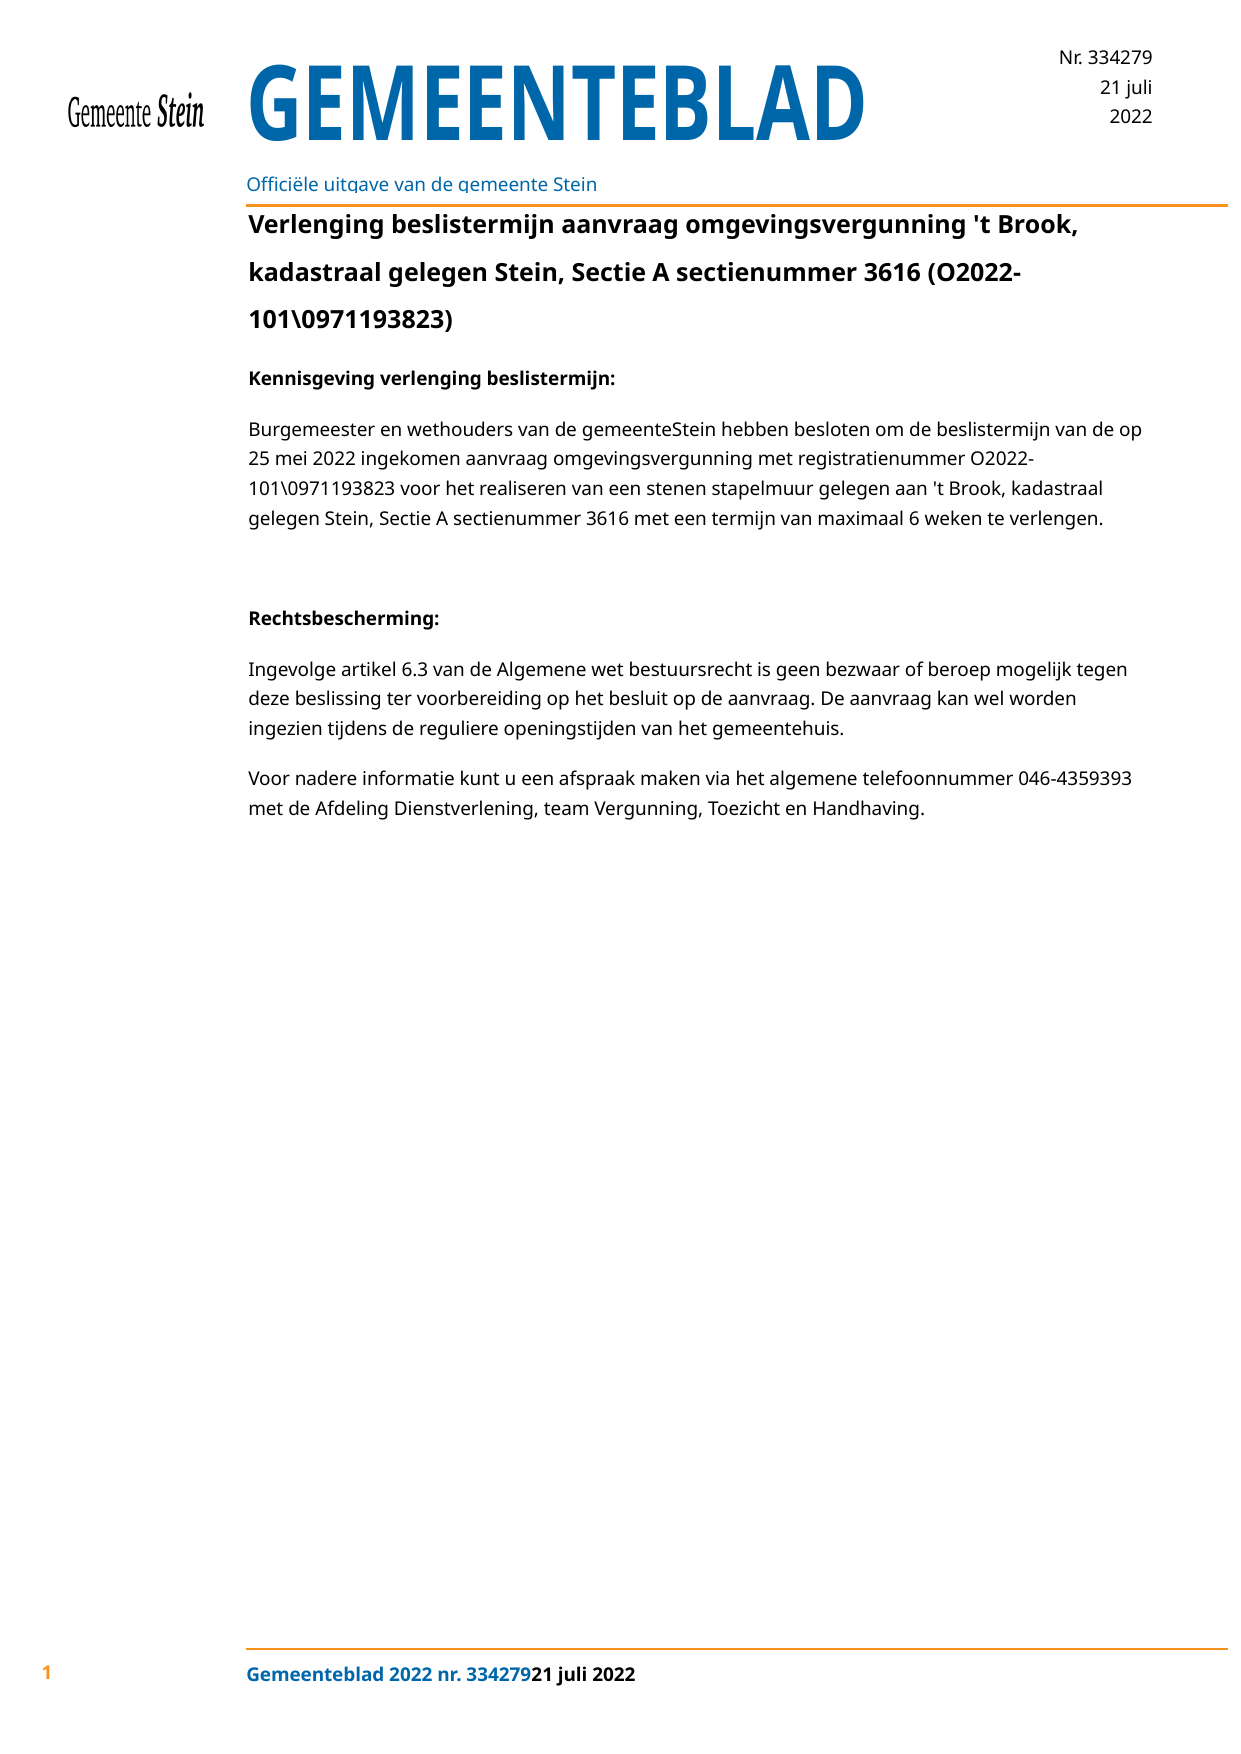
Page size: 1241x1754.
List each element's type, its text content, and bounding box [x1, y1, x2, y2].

text Voor nadere informatie kunt u een afspraak maken via het algemene telefoonnummer 046-4359393 met de Afdeling Dienstverlening, team Vergunning, Toezicht en Handhaving. [248, 766, 1152, 821]
text Kennisgeving verlenging beslistermijn: [248, 366, 1152, 391]
text Burgemeester en wethouders van de gemeenteStein hebben besloten om de beslistermijn van de op 25 mei 2022 ingekomen aanvraag omgevingsvergunning met registratienummer O2022-101\0971193823 voor het realiseren van een stenen stapelmuur gelegen aan 't Brook, kadastraal gelegen Stein, Sectie A sectienummer 3616 met een termijn van maximaal 6 weken te verlengen. [248, 416, 1152, 530]
picture [41, 47, 231, 172]
text Rechtsbescherming: [248, 606, 1152, 631]
text Verlenging beslistermijn aanvraag omgevingsvergunning 't Brook, kadastraal gelegen Stein, Sectie A sectienummer 3616 (O2022-101\0971193823) [248, 207, 1152, 336]
text Ingevolge artikel 6.3 van de Algemene wet bestuursrecht is geen bezwaar of beroep mogelijk tegen deze beslissing ter voorbereiding op het besluit op de aanvraag. De aanvraag kan wel worden ingezien tijdens de reguliere openingstijden van het gemeentehuis. [248, 656, 1152, 741]
